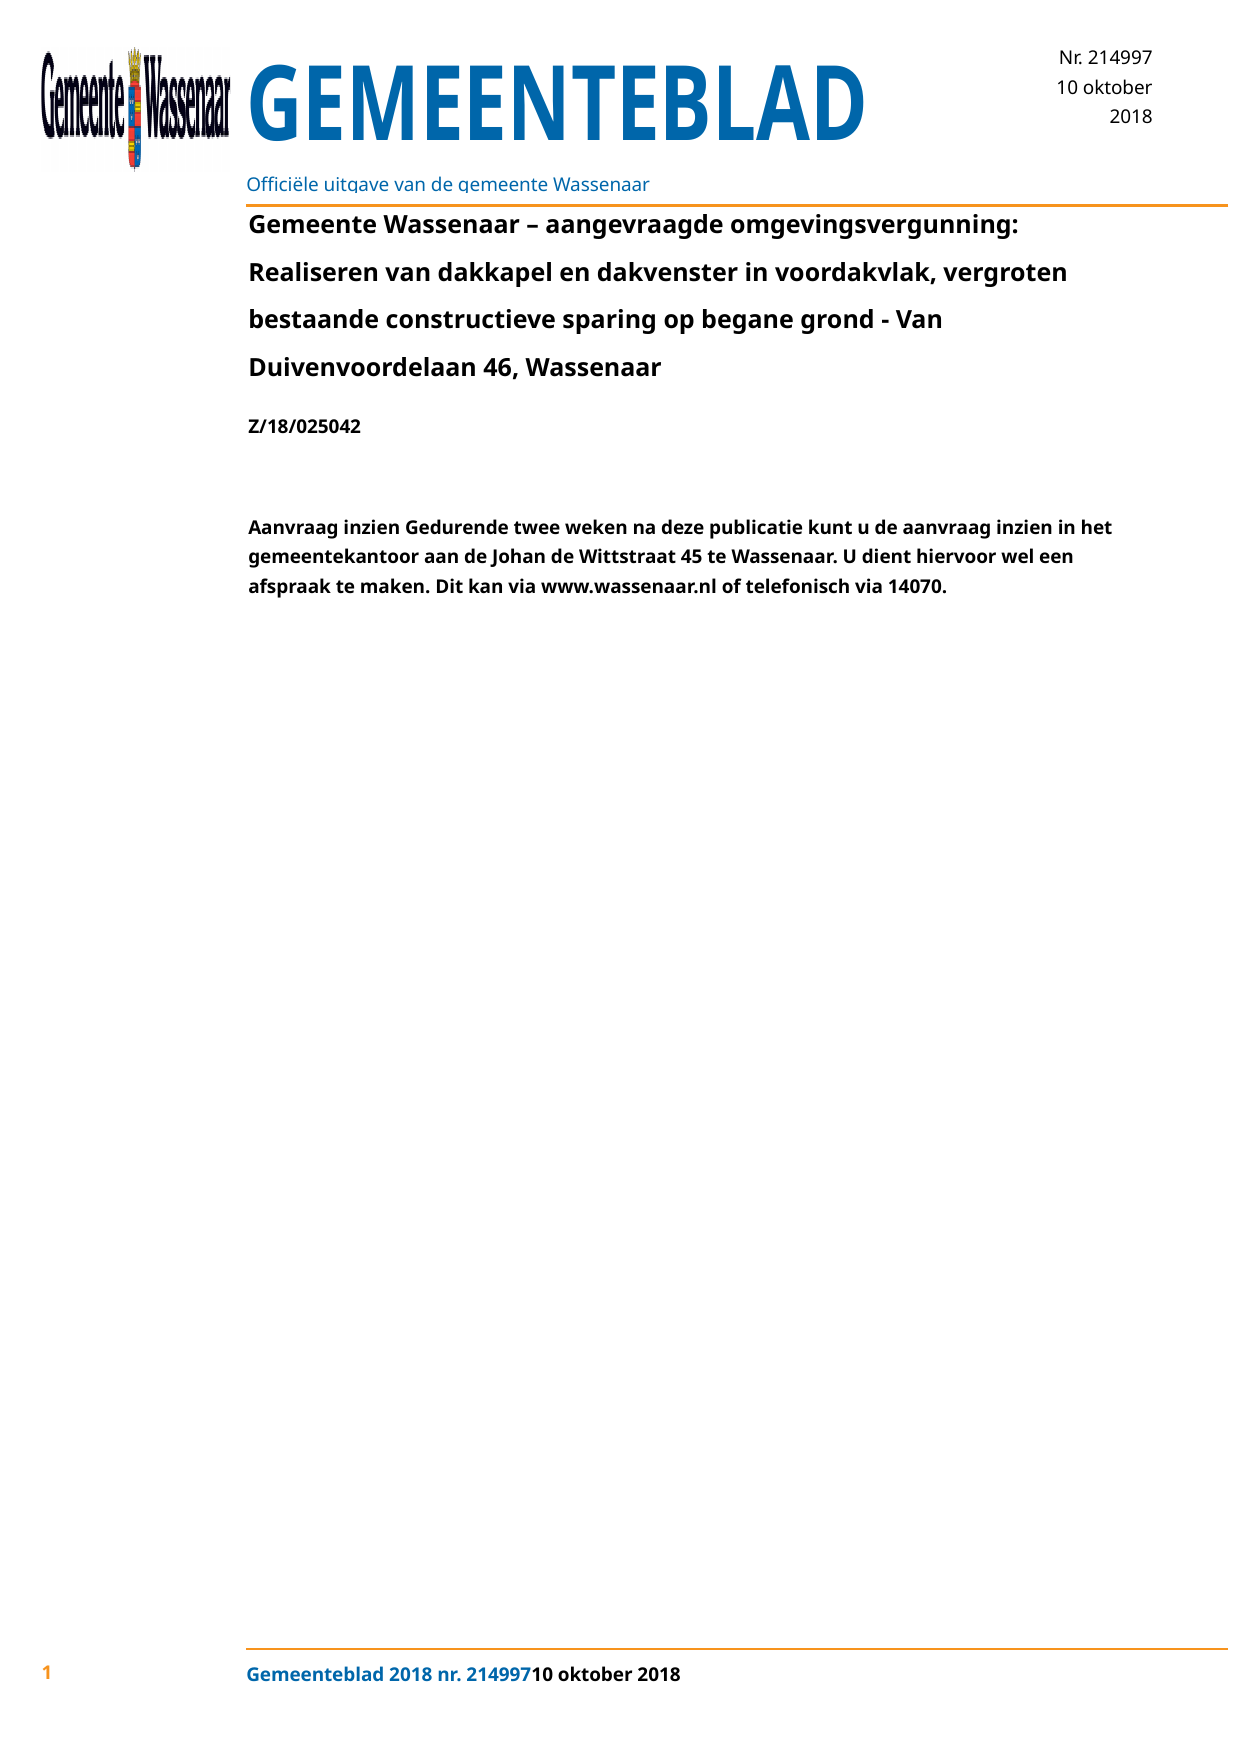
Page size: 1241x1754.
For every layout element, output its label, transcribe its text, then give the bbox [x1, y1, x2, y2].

text Z/18/025042 [248, 413, 1152, 439]
picture [41, 47, 231, 172]
text Gemeente Wassenaar – aangevraagde omgevingsvergunning: Realiseren van dakkapel en dakvenster in voordakvlak, vergroten bestaande constructieve sparing op begane grond - Van Duivenvoordelaan 46, Wassenaar [248, 207, 1152, 384]
text Aanvraag inzien Gedurende twee weken na deze publicatie kunt u de aanvraag inzien in het gemeentekantoor aan de Johan de Wittstraat 45 te Wassenaar. U dient hiervoor wel een afspraak te maken. Dit kan via www.wassenaar.nl of telefonisch via 14070. [248, 514, 1152, 599]
